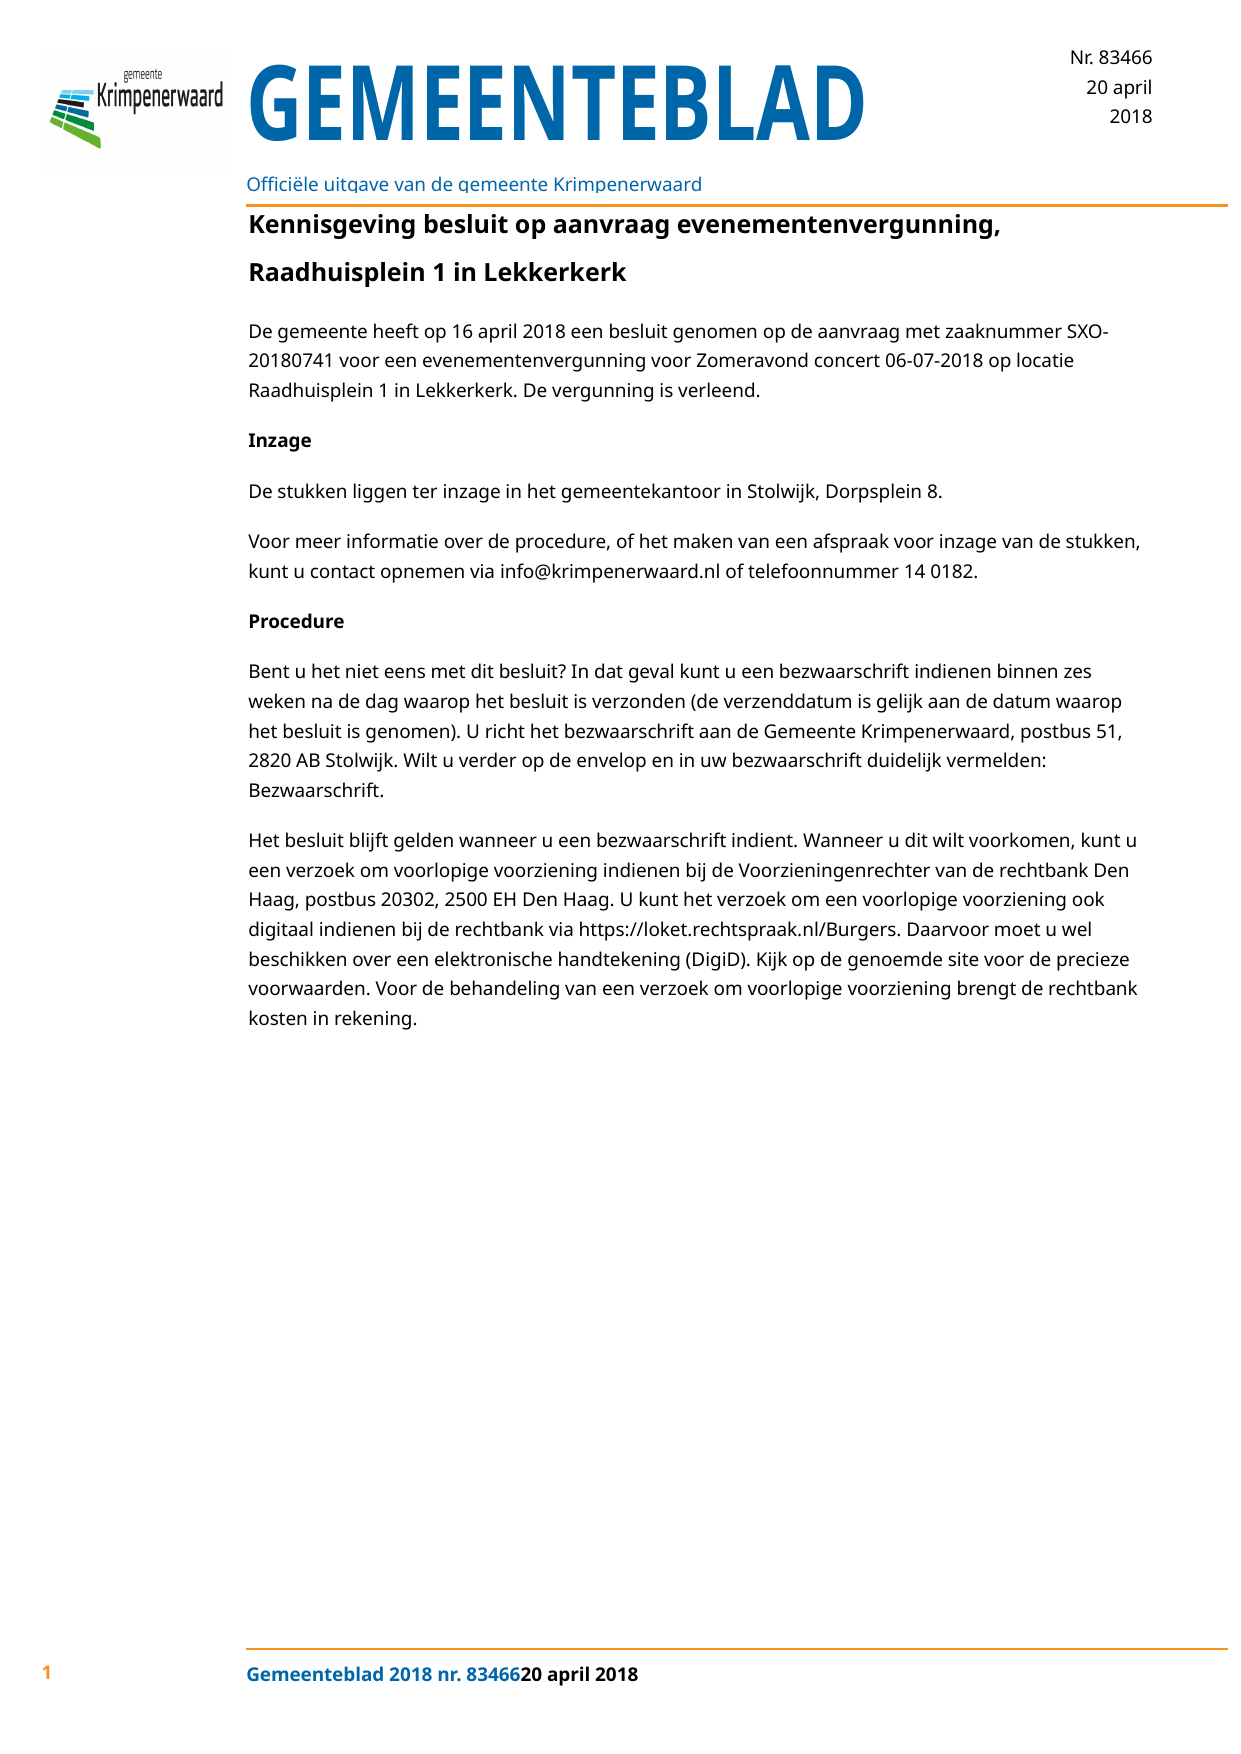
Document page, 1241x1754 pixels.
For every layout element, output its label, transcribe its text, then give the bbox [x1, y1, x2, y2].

text Kennisgeving besluit op aanvraag evenementenvergunning, Raadhuisplein 1 in Lekkerkerk [248, 207, 1152, 288]
text Bent u het niet eens met dit besluit? In dat geval kunt u een bezwaarschrift indienen binnen zes weken na de dag waarop het besluit is verzonden (de verzenddatum is gelijk aan de datum waarop het besluit is genomen). U richt het bezwaarschrift aan de Gemeente Krimpenerwaard, postbus 51, 2820 AB Stolwijk. Wilt u verder op de envelop en in uw bezwaarschrift duidelijk vermelden: Bezwaarschrift. [248, 659, 1152, 803]
text Voor meer informatie over de procedure, of het maken van een afspraak voor inzage van de stukken, kunt u contact opnemen via info@krimpenerwaard.nl of telefoonnummer 14 0182. [248, 528, 1152, 584]
text De gemeente heeft op 16 april 2018 een besluit genomen op de aanvraag met zaaknummer SXO-20180741 voor een evenementenvergunning voor Zomeravond concert 06-07-2018 op locatie Raadhuisplein 1 in Lekkerkerk. De vergunning is verleend. [248, 318, 1152, 403]
text Inzage [248, 427, 1152, 453]
text De stukken liggen ter inzage in het gemeentekantoor in Stolwijk, Dorpsplein 8. [248, 478, 1152, 504]
text Procedure [248, 608, 1152, 634]
text Het besluit blijft gelden wanneer u een bezwaarschrift indient. Wanneer u dit wilt voorkomen, kunt u een verzoek om voorlopige voorziening indienen bij de Voorzieningenrechter van de rechtbank Den Haag, postbus 20302, 2500 EH Den Haag. U kunt het verzoek om een voorlopige voorziening ook digitaal indienen bij de rechtbank via https://loket.rechtspraak.nl/Burgers. Daarvoor moet u wel beschikken over een elektronische handtekening (DigiD). Kijk op de genoemde site voor de precieze voorwaarden. Voor de behandeling van een verzoek om voorlopige voorziening brengt de rechtbank kosten in rekening. [248, 827, 1152, 1031]
picture [41, 47, 231, 172]
